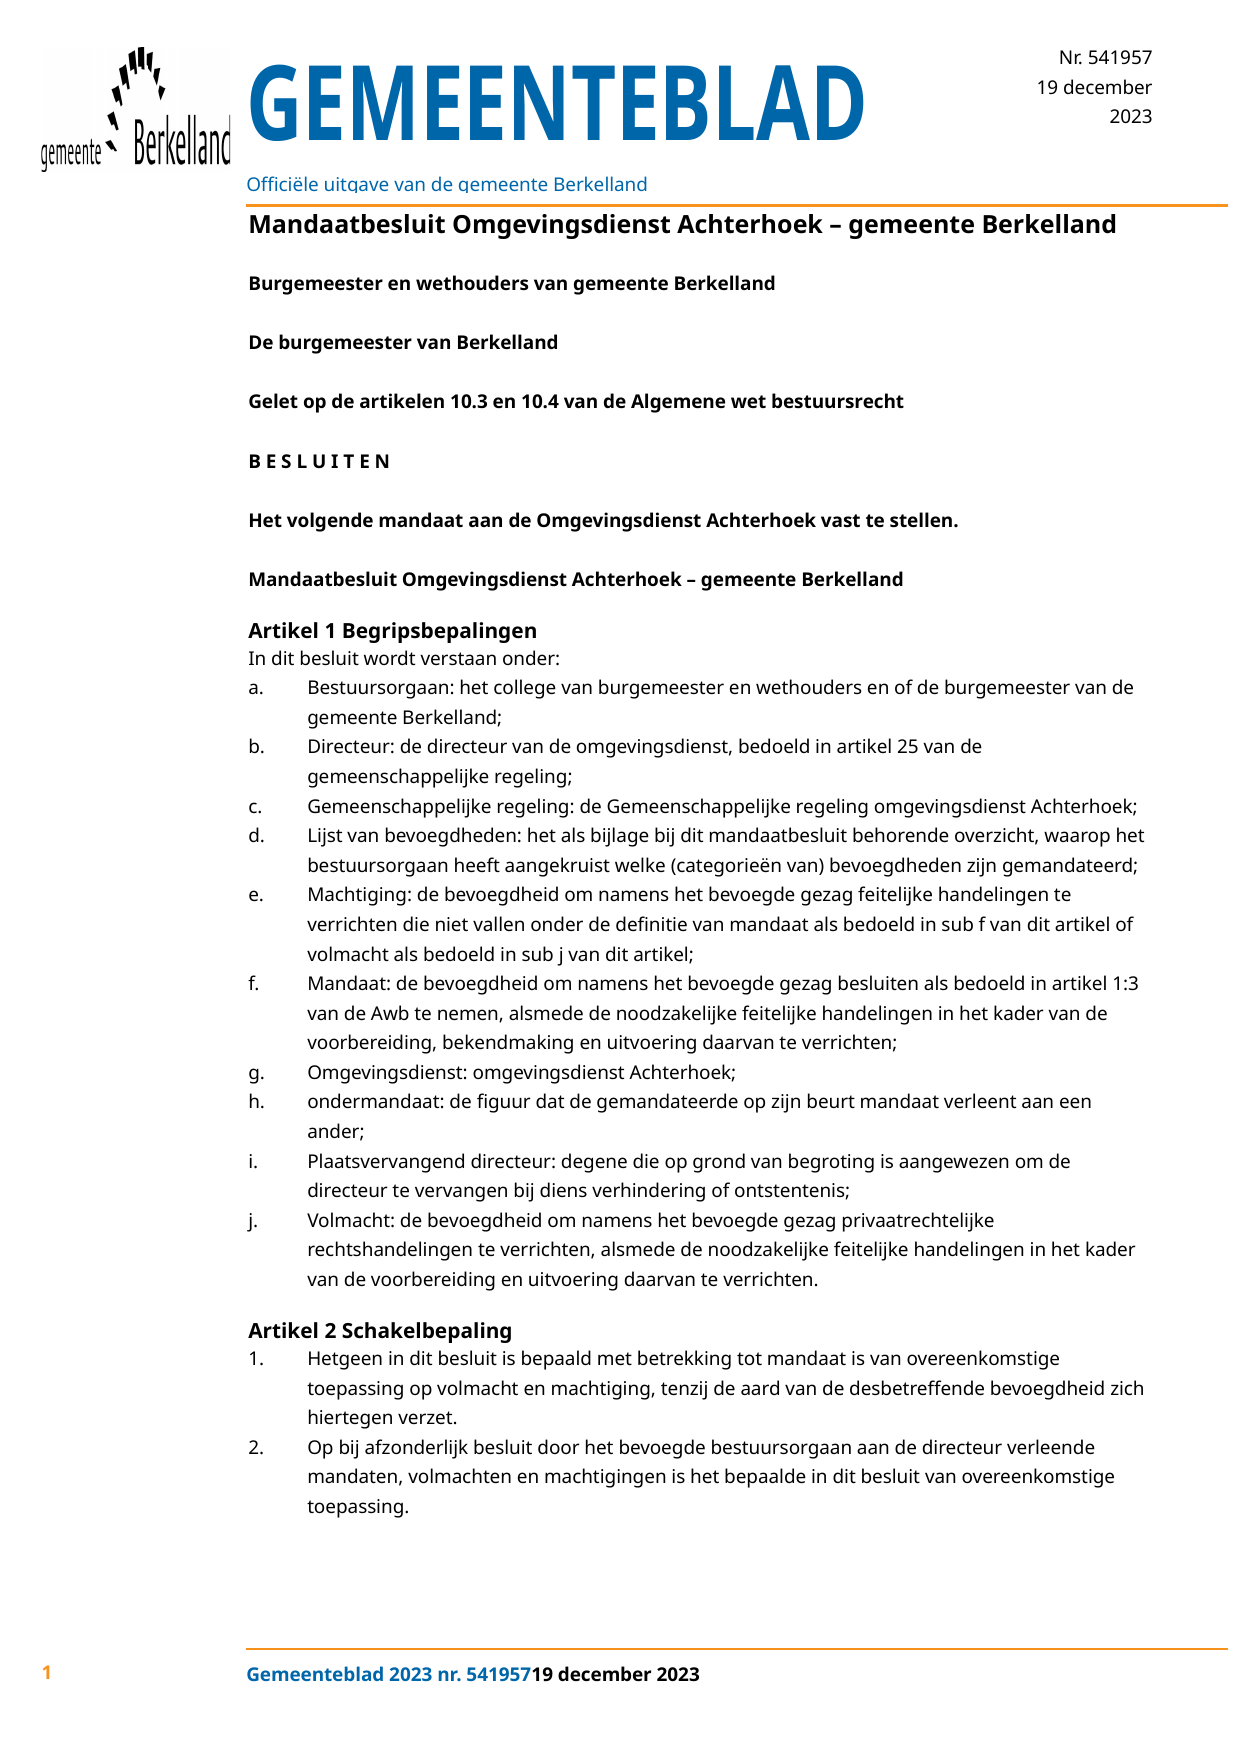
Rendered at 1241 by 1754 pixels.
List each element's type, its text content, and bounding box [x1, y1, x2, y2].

list ondermandaat: de figuur dat de gemandateerde op zijn beurt mandaat verleent aan een ander; [248, 1089, 1152, 1144]
picture [41, 47, 231, 172]
text Mandaatbesluit Omgevingsdienst Achterhoek – gemeente Berkelland [248, 207, 1152, 241]
list Op bij afzonderlijk besluit door het bevoegde bestuursorgaan aan de directeur verleende mandaten, volmachten en machtigingen is het bepaalde in dit besluit van overeenkomstige toepassing. [248, 1434, 1152, 1519]
list Mandaat: de bevoegdheid om namens het bevoegde gezag besluiten als bedoeld in artikel 1:3 van de Awb te nemen, alsmede de noodzakelijke feitelijke handelingen in het kader van de voorbereiding, bekendmaking en uitvoering daarvan te verrichten; [248, 970, 1152, 1055]
list Lijst van bevoegdheden: het als bijlage bij dit mandaatbesluit behorende overzicht, waarop het bestuursorgaan heeft aangekruist welke (categorieën van) bevoegdheden zijn gemandateerd; [248, 822, 1152, 878]
list Directeur: de directeur van de omgevingsdienst, bedoeld in artikel 25 van de gemeenschappelijke regeling; [248, 734, 1152, 789]
text Het volgende mandaat aan de Omgevingsdienst Achterhoek vast te stellen. [248, 507, 1152, 533]
text Gelet op de artikelen 10.3 en 10.4 van de Algemene wet bestuursrecht [248, 389, 1152, 414]
text De burgemeester van Berkelland [248, 329, 1152, 355]
list Volmacht: de bevoegdheid om namens het bevoegde gezag privaatrechtelijke rechtshandelingen te verrichten, alsmede de noodzakelijke feitelijke handelingen in het kader van de voorbereiding en uitvoering daarvan te verrichten. [248, 1207, 1152, 1292]
text In dit besluit wordt verstaan onder: [248, 645, 1152, 671]
list Gemeenschappelijke regeling: de Gemeenschappelijke regeling omgevingsdienst Achterhoek; [248, 793, 1152, 819]
list Plaatsvervangend directeur: degene die op grond van begroting is aangewezen om de directeur te vervangen bij diens verhindering of ontstentenis; [248, 1148, 1152, 1203]
text Mandaatbesluit Omgevingsdienst Achterhoek – gemeente Berkelland [248, 566, 1152, 592]
text Artikel 2 Schakelbepaling [248, 1317, 1152, 1345]
list Machtiging: de bevoegdheid om namens het bevoegde gezag feitelijke handelingen te verrichten die niet vallen onder de definitie van mandaat als bedoeld in sub f van dit artikel of volmacht als bedoeld in sub j van dit artikel; [248, 882, 1152, 967]
list Hetgeen in dit besluit is bepaald met betrekking tot mandaat is van overeenkomstige toepassing op volmacht en machtiging, tenzij de aard van de desbetreffende bevoegdheid zich hiertegen verzet. [248, 1345, 1152, 1430]
list Omgevingsdienst: omgevingsdienst Achterhoek; [248, 1059, 1152, 1085]
text Artikel 1 Begripsbepalingen [248, 617, 1152, 645]
text Burgemeester en wethouders van gemeente Berkelland [248, 270, 1152, 296]
list Bestuursorgaan: het college van burgemeester en wethouders en of de burgemeester van de gemeente Berkelland; [248, 674, 1152, 730]
text B E S L U I T E N [248, 448, 1152, 473]
